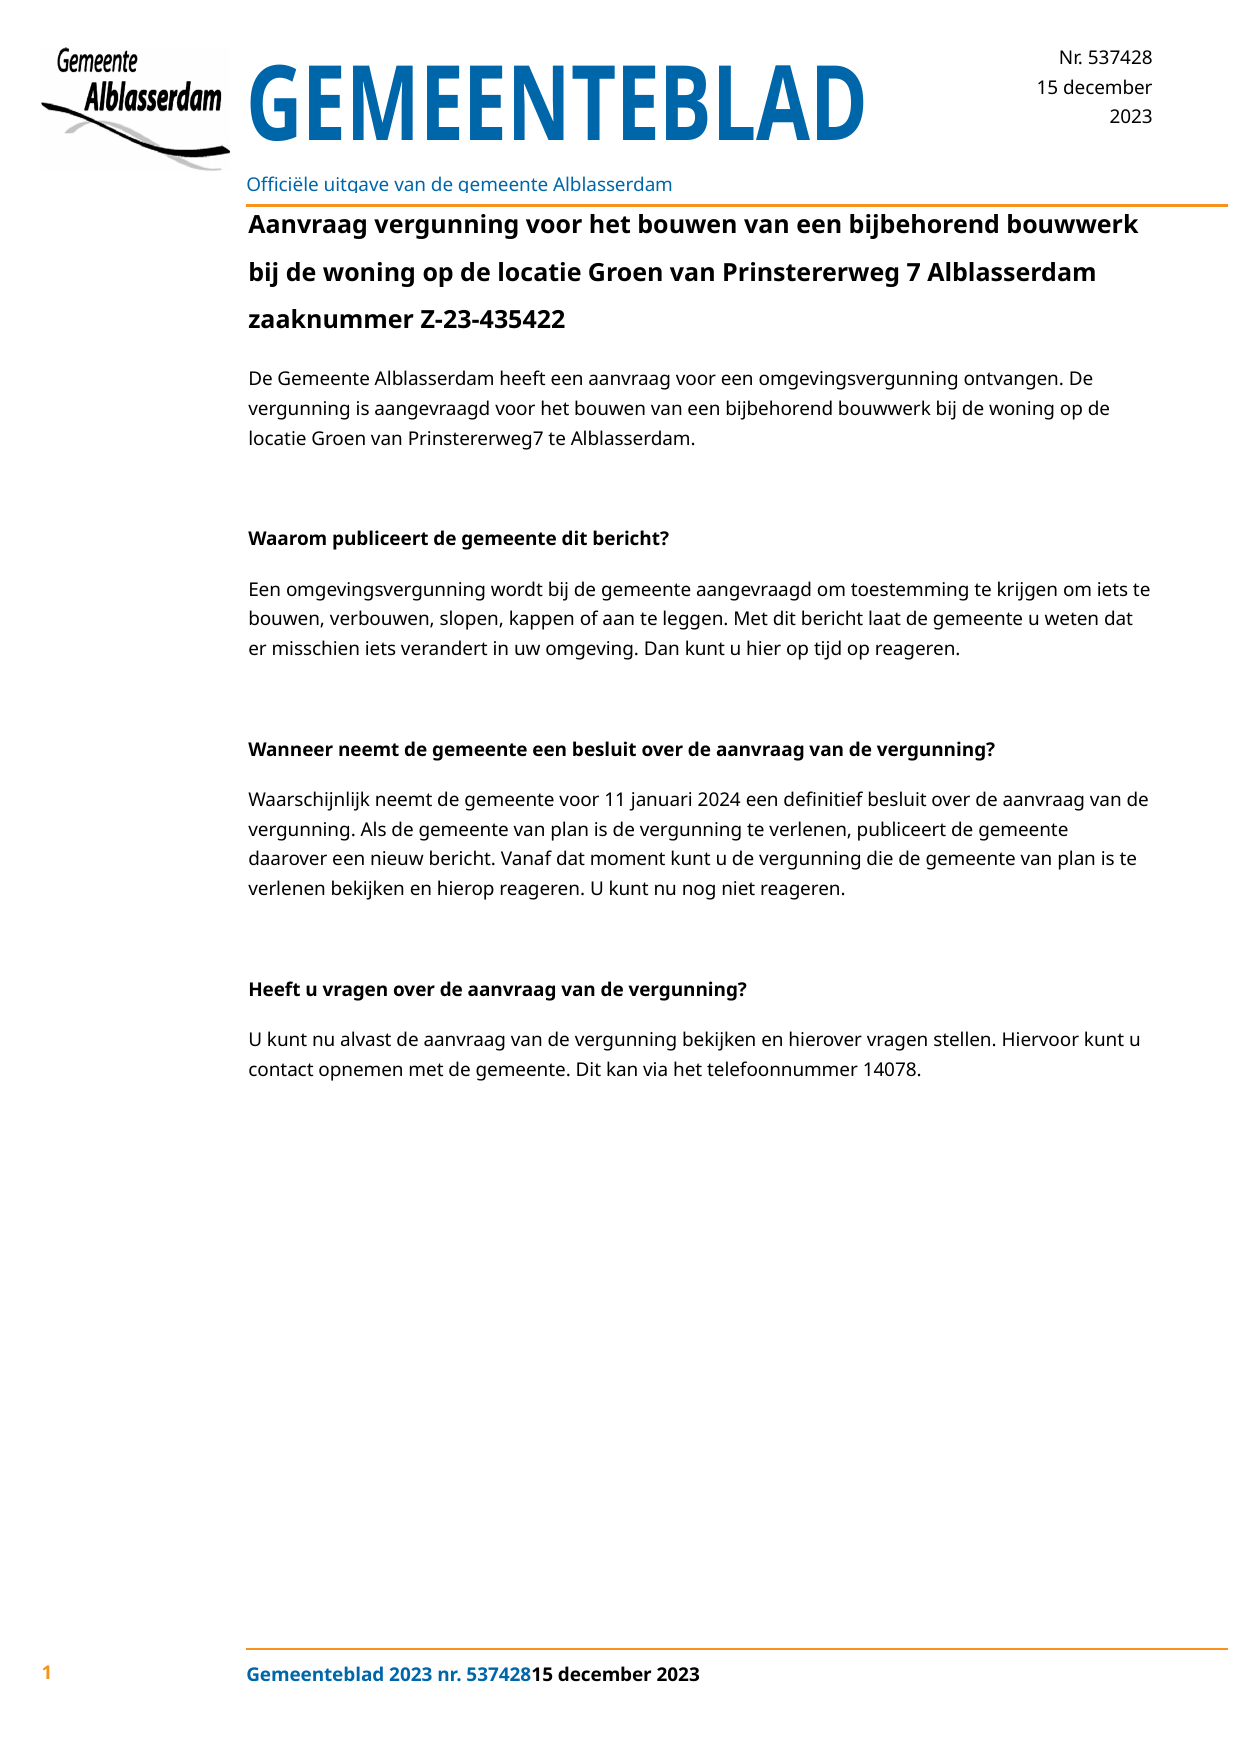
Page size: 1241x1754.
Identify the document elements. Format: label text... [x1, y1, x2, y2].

text Waarom publiceert de gemeente dit bericht? [248, 526, 1152, 551]
text Een omgevingsvergunning wordt bij de gemeente aangevraagd om toestemming te krijgen om iets te bouwen, verbouwen, slopen, kappen of aan te leggen. Met dit bericht laat de gemeente u weten dat er misschien iets verandert in uw omgeving. Dan kunt u hier op tijd op reageren. [248, 576, 1152, 661]
text Aanvraag vergunning voor het bouwen van een bijbehorend bouwwerk bij de woning op de locatie Groen van Prinstererweg 7 Alblasserdam zaaknummer Z-23-435422 [248, 207, 1152, 336]
text U kunt nu alvast de aanvraag van de vergunning bekijken en hierover vragen stellen. Hiervoor kunt u contact opnemen met de gemeente. Dit kan via het telefoonnummer 14078. [248, 1026, 1152, 1082]
text Waarschijnlijk neemt de gemeente voor 11 januari 2024 een definitief besluit over de aanvraag van de vergunning. Als de gemeente van plan is de vergunning te verlenen, publiceert de gemeente daarover een nieuw bericht. Vanaf dat moment kunt u de vergunning die de gemeente van plan is te verlenen bekijken en hierop reageren. U kunt nu nog niet reageren. [248, 786, 1152, 901]
text De Gemeente Alblasserdam heeft een aanvraag voor een omgevingsvergunning ontvangen. De vergunning is aangevraagd voor het bouwen van een bijbehorend bouwwerk bij de woning op de locatie Groen van Prinstererweg7 te Alblasserdam. [248, 366, 1152, 450]
text Heeft u vragen over de aanvraag van de vergunning? [248, 976, 1152, 1002]
picture [41, 47, 231, 172]
text Wanneer neemt de gemeente een besluit over de aanvraag van de vergunning? [248, 736, 1152, 762]
